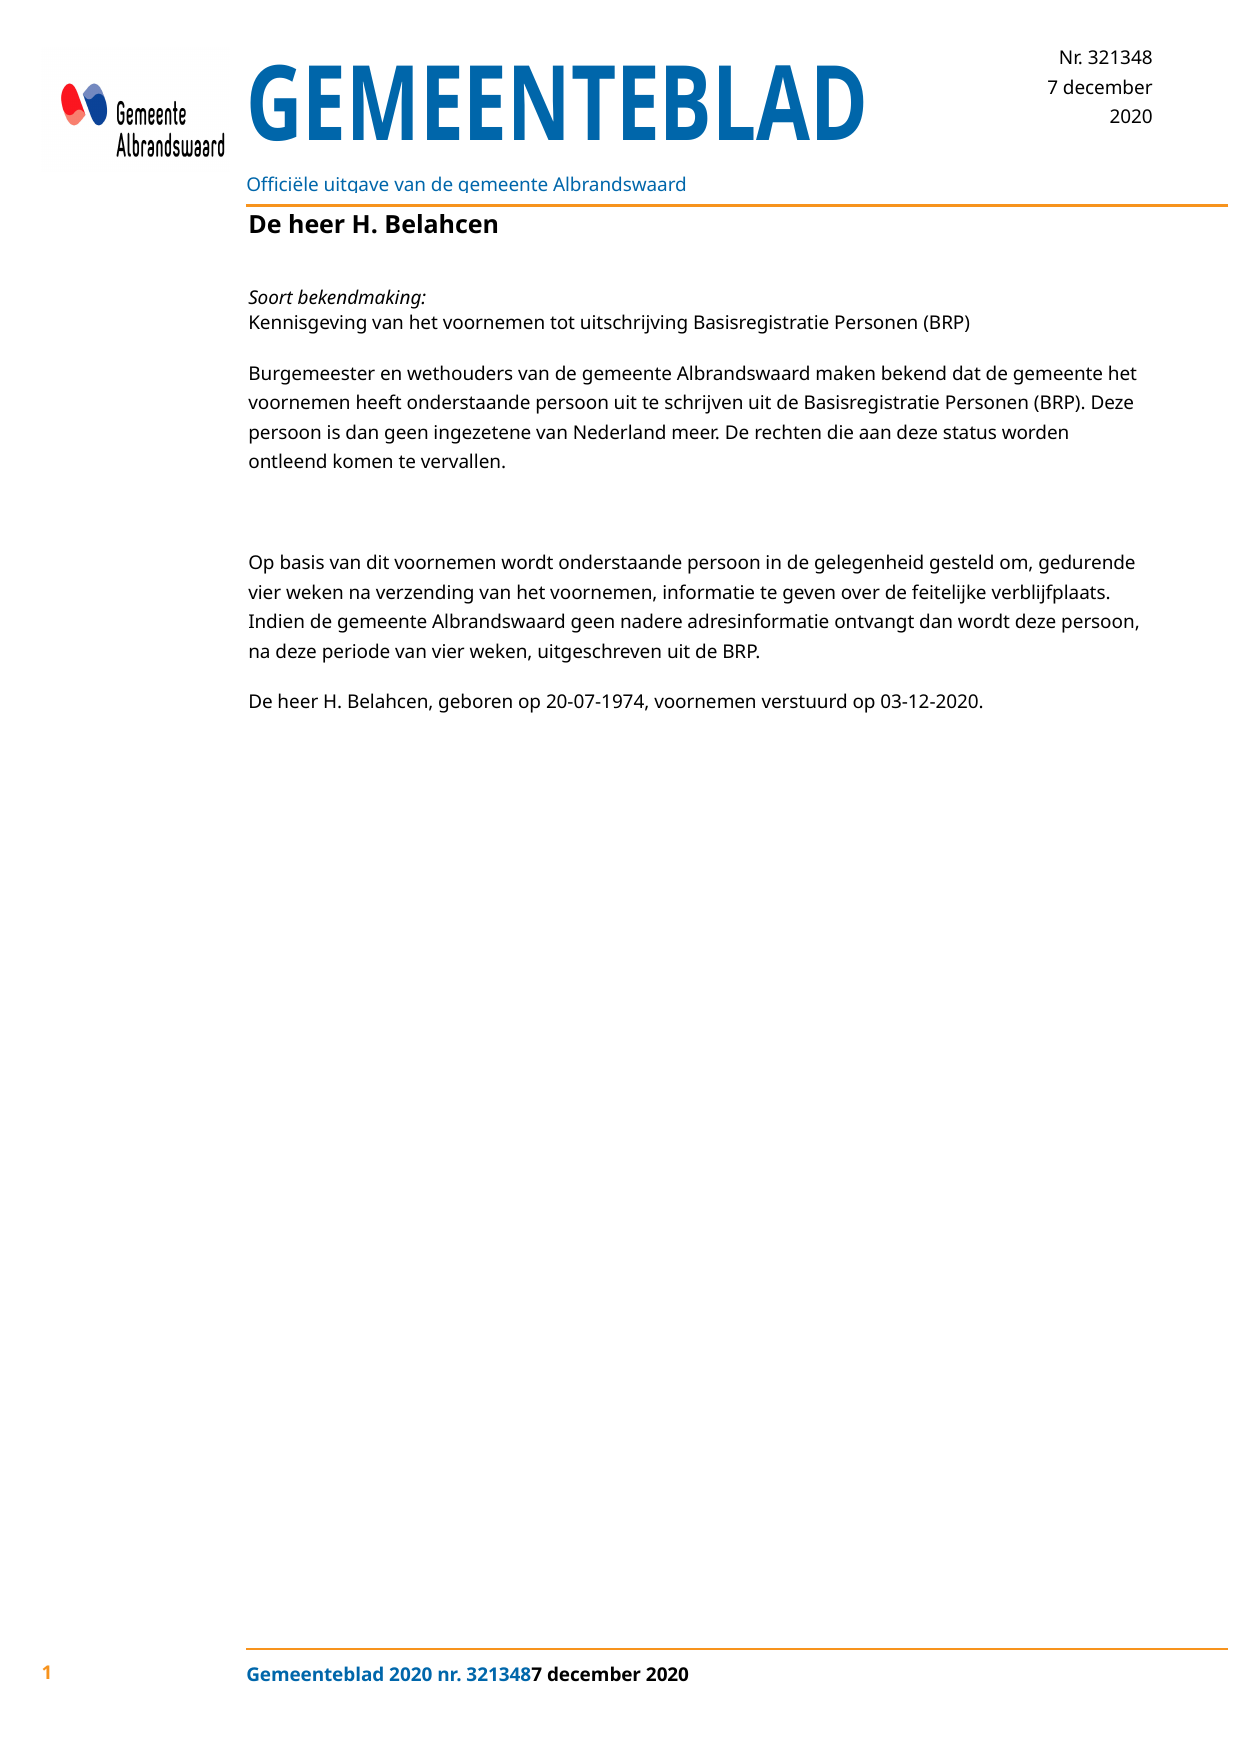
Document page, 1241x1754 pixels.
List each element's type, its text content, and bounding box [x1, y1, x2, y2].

text Burgemeester en wethouders van de gemeente Albrandswaard maken bekend dat de gemeente het voornemen heeft onderstaande persoon uit te schrijven uit de Basisregistratie Personen (BRP). Deze persoon is dan geen ingezetene van Nederland meer. De rechten die aan deze status worden ontleend komen te vervallen. [248, 360, 1152, 474]
text De heer H. Belahcen, geboren op 20-07-1974, voornemen verstuurd op 03-12-2020. [248, 689, 1152, 714]
text Soort bekendmaking: [248, 284, 1152, 309]
text Op basis van dit voornemen wordt onderstaande persoon in de gelegenheid gesteld om, gedurende vier weken na verzending van het voornemen, informatie te geven over de feitelijke verblijfplaats. Indien de gemeente Albrandswaard geen nadere adresinformatie ontvangt dan wordt deze persoon, na deze periode van vier weken, uitgeschreven uit de BRP. [248, 549, 1152, 664]
text De heer H. Belahcen [248, 207, 1152, 241]
picture [41, 47, 231, 172]
text Kennisgeving van het voornemen tot uitschrijving Basisregistratie Personen (BRP) [248, 309, 1152, 335]
